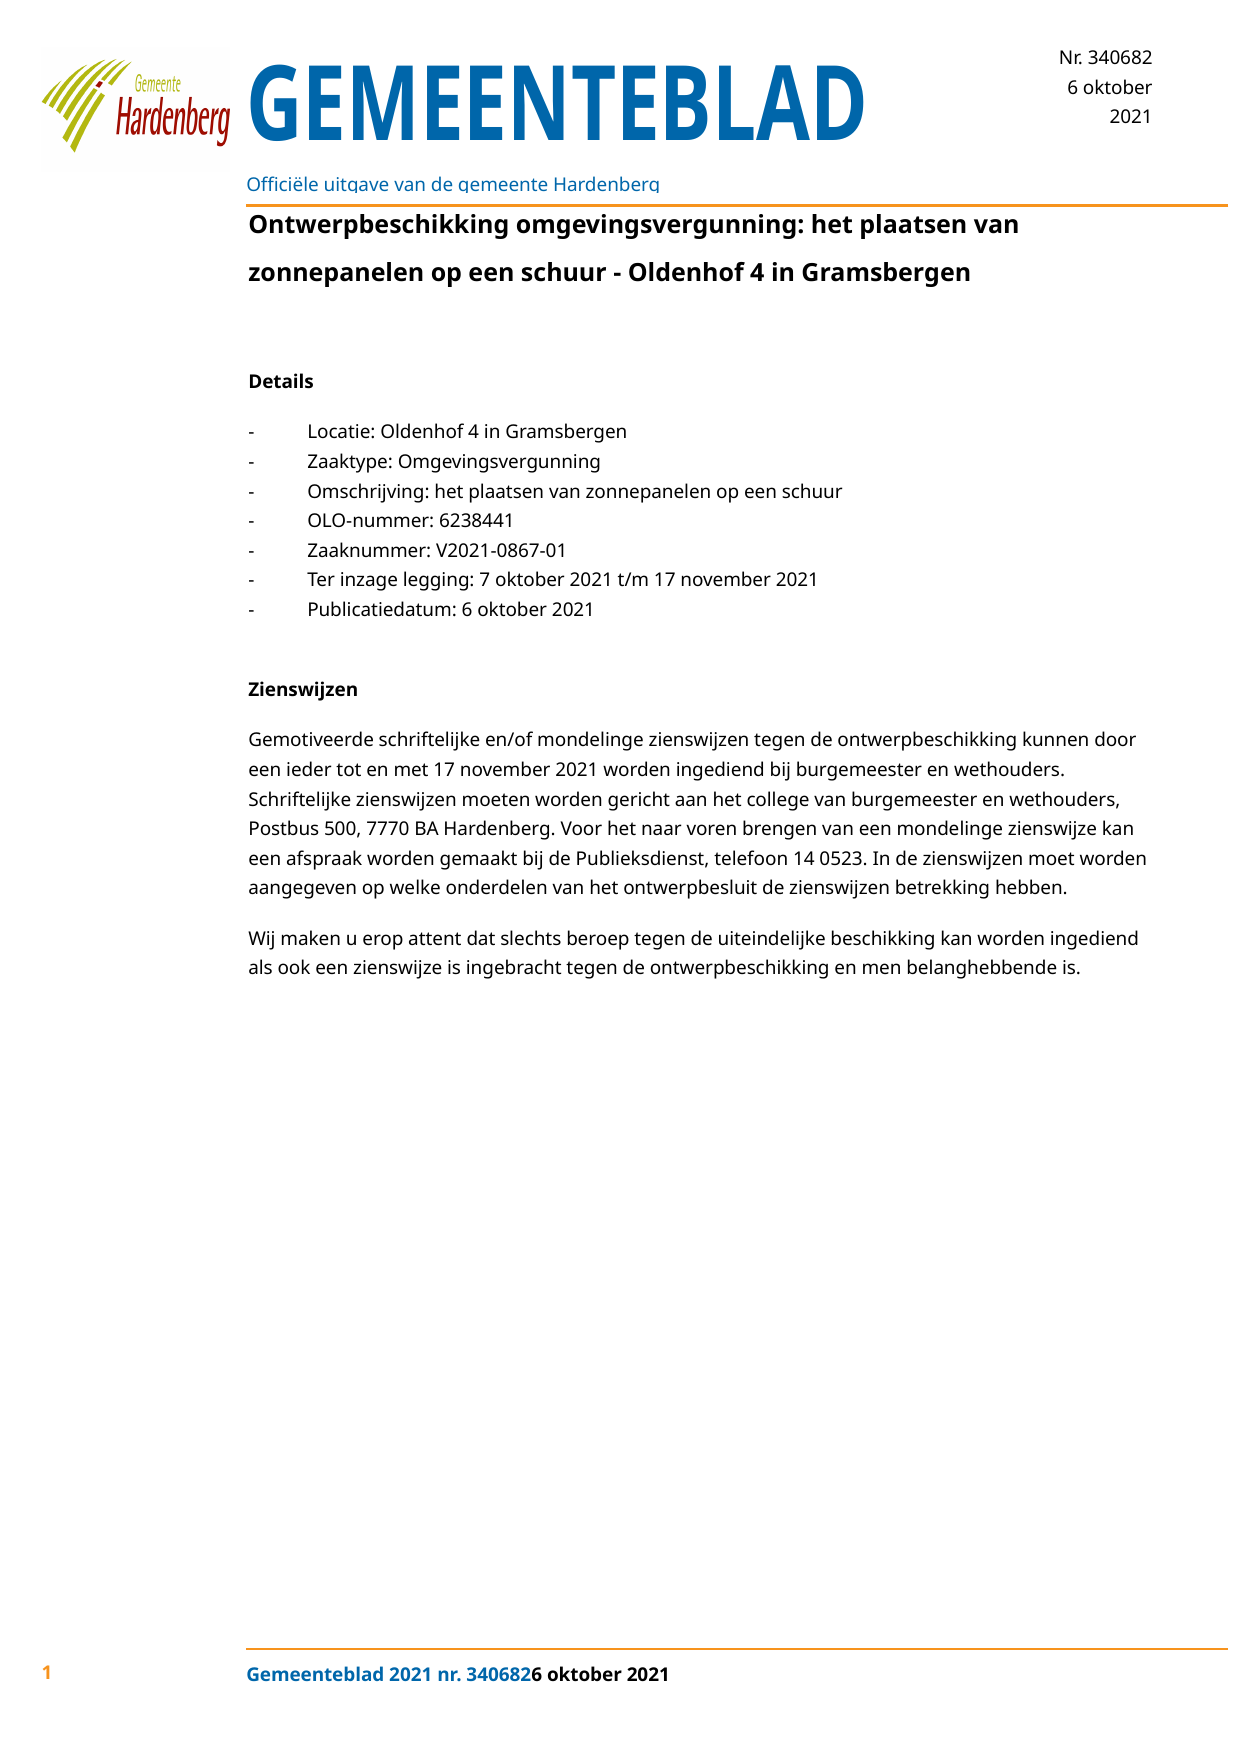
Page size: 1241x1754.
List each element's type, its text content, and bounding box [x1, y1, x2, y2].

text Wij maken u erop attent dat slechts beroep tegen de uiteindelijke beschikking kan worden ingediend als ook een zienswijze is ingebracht tegen de ontwerpbeschikking en men belanghebbende is. [248, 925, 1152, 980]
list Locatie: Oldenhof 4 in Gramsbergen [248, 419, 1152, 444]
picture [41, 47, 231, 172]
list Zaaktype: Omgevingsvergunning [248, 448, 1152, 474]
list OLO-nummer: 6238441 [248, 507, 1152, 533]
list Omschrijving: het plaatsen van zonnepanelen op een schuur [248, 478, 1152, 504]
list Zaaknummer: V2021-0867-01 [248, 537, 1152, 563]
list Publicatiedatum: 6 oktober 2021 [248, 596, 1152, 622]
text Zienswijzen [248, 676, 1152, 702]
text Gemotiveerde schriftelijke en/of mondelinge zienswijzen tegen de ontwerpbeschikking kunnen door een ieder tot en met 17 november 2021 worden ingediend bij burgemeester en wethouders. Schriftelijke zienswijzen moeten worden gericht aan het college van burgemeester en wethouders, Postbus 500, 7770 BA Hardenberg. Voor het naar voren brengen van een mondelinge zienswijze kan een afspraak worden gemaakt bij de Publieksdienst, telefoon 14 0523. In de zienswijzen moet worden aangegeven op welke onderdelen van het ontwerpbesluit de zienswijzen betrekking hebben. [248, 727, 1152, 900]
list Ter inzage legging: 7 oktober 2021 t/m 17 november 2021 [248, 567, 1152, 592]
text Ontwerpbeschikking omgevingsvergunning: het plaatsen van zonnepanelen op een schuur - Oldenhof 4 in Gramsbergen [248, 207, 1152, 288]
text Details [248, 368, 1152, 394]
